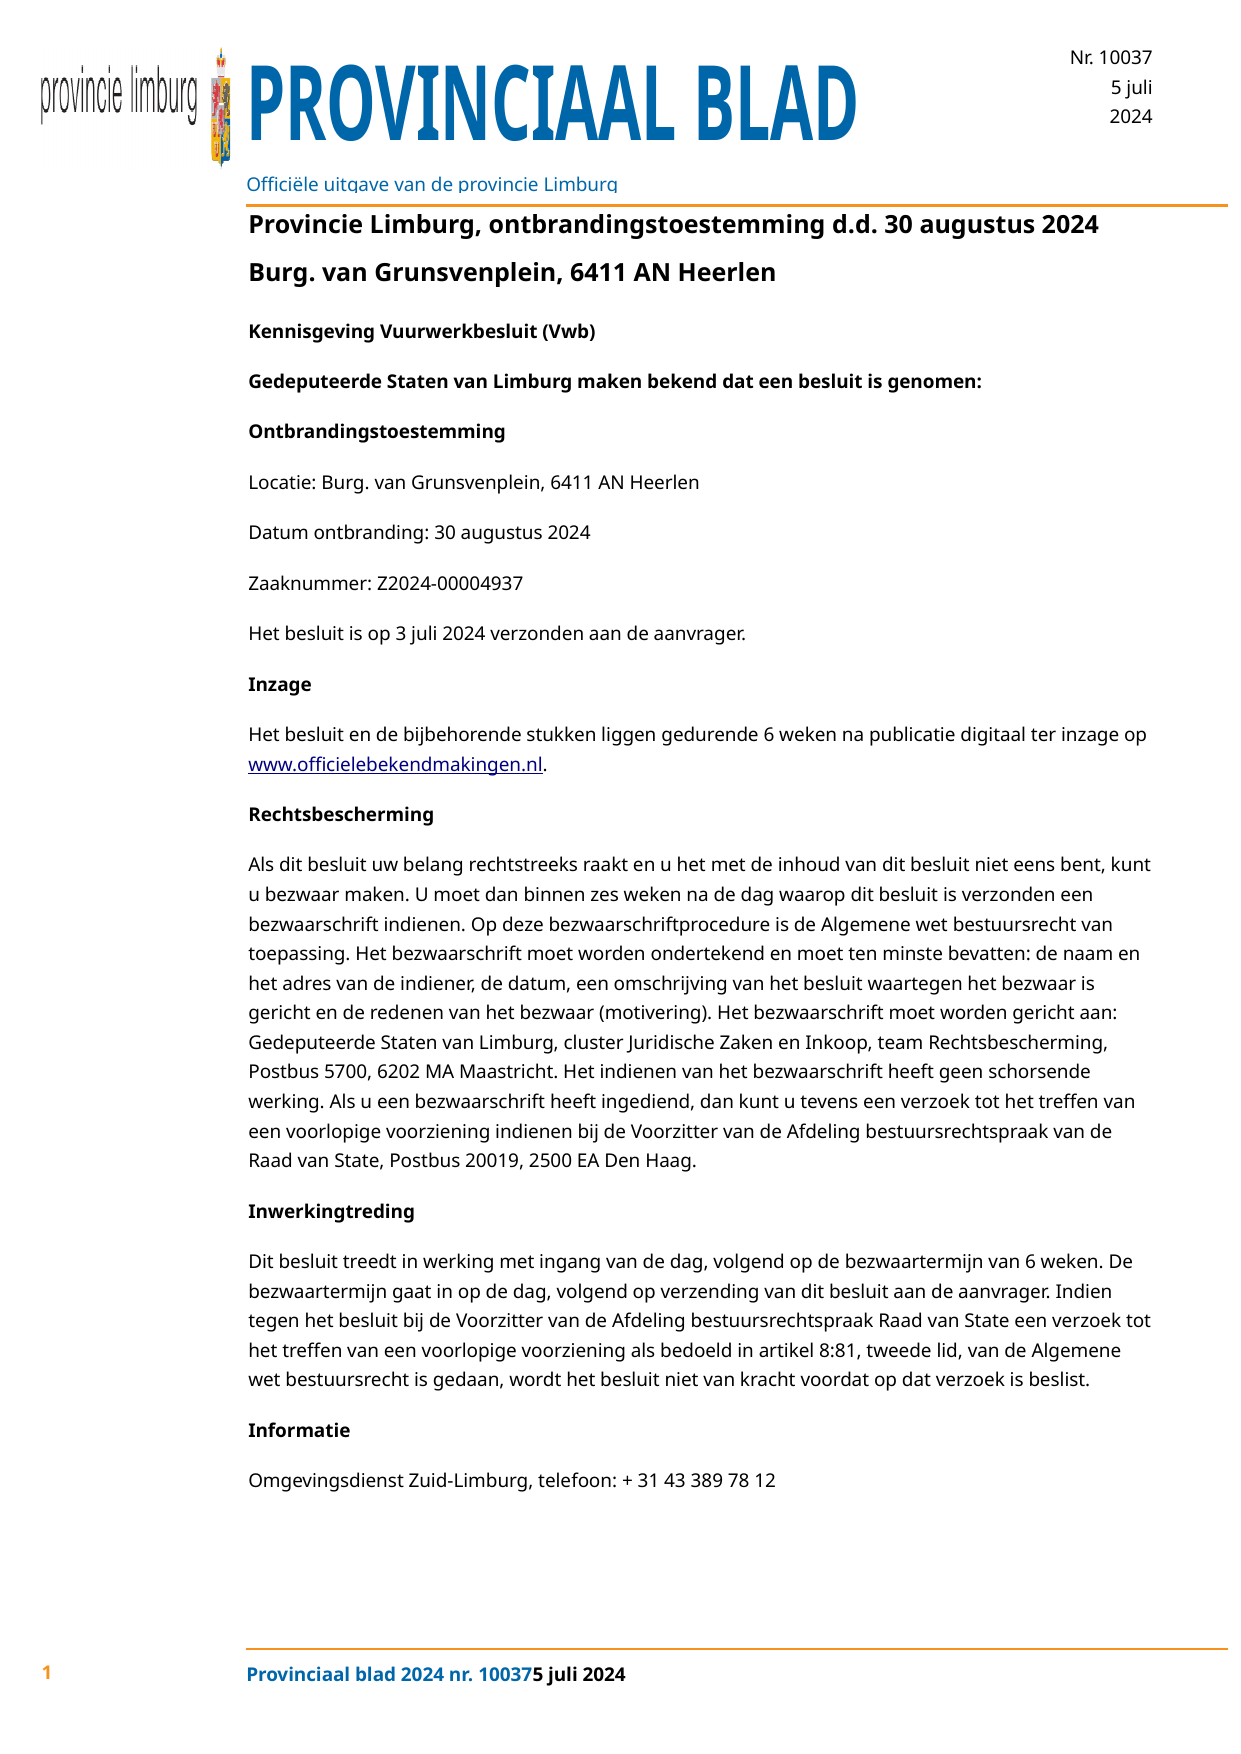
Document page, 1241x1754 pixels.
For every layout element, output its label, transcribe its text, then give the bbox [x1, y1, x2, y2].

text Dit besluit treedt in werking met ingang van de dag, volgend op de bezwaartermijn van 6 weken. De bezwaartermijn gaat in op de dag, volgend op verzending van dit besluit aan de aanvrager. Indien tegen het besluit bij de Voorzitter van de Afdeling bestuursrechtspraak Raad van State een verzoek tot het treffen van een voorlopige voorziening als bedoeld in artikel 8:81, tweede lid, van de Algemene wet bestuursrecht is gedaan, wordt het besluit niet van kracht voordat op dat verzoek is beslist. [248, 1248, 1152, 1392]
text Locatie: Burg. van Grunsvenplein, 6411 AN Heerlen [248, 469, 1152, 495]
text Het besluit en de bijbehorende stukken liggen gedurende 6 weken na publicatie digitaal ter inzage op www.officielebekendmakingen.nl. [248, 721, 1152, 777]
text Ontbrandingstoestemming [248, 419, 1152, 444]
text Datum ontbranding: 30 augustus 2024 [248, 519, 1152, 545]
picture [41, 47, 231, 172]
text Provincie Limburg, ontbrandingstoestemming d.d. 30 augustus 2024 Burg. van Grunsvenplein, 6411 AN Heerlen [248, 207, 1152, 288]
text Zaaknummer: Z2024-00004937 [248, 570, 1152, 596]
text Als dit besluit uw belang rechtstreeks raakt en u het met de inhoud van dit besluit niet eens bent, kunt u bezwaar maken. U moet dan binnen zes weken na de dag waarop dit besluit is verzonden een bezwaarschrift indienen. Op deze bezwaarschriftprocedure is de Algemene wet bestuursrecht van toepassing. Het bezwaarschrift moet worden ondertekend en moet ten minste bevatten: de naam en het adres van de indiener, de datum, een omschrijving van het besluit waartegen het bezwaar is gericht en de redenen van het bezwaar (motivering). Het bezwaarschrift moet worden gericht aan: Gedeputeerde Staten van Limburg, cluster Juridische Zaken en Inkoop, team Rechtsbescherming, Postbus 5700, 6202 MA Maastricht. Het indienen van het bezwaarschrift heeft geen schorsende werking. Als u een bezwaarschrift heeft ingediend, dan kunt u tevens een verzoek tot het treffen van een voorlopige voorziening indienen bij de Voorzitter van de Afdeling bestuursrechtspraak van de Raad van State, Postbus 20019, 2500 EA Den Haag. [248, 852, 1152, 1173]
text Gedeputeerde Staten van Limburg maken bekend dat een besluit is genomen: [248, 368, 1152, 394]
text Omgevingsdienst Zuid-Limburg, telefoon: + 31 43 389 78 12 [248, 1467, 1152, 1493]
text Informatie [248, 1417, 1152, 1443]
text Inzage [248, 671, 1152, 697]
text Inwerkingtreding [248, 1198, 1152, 1224]
text Kennisgeving Vuurwerkbesluit (Vwb) [248, 318, 1152, 344]
text Het besluit is op 3 juli 2024 verzonden aan de aanvrager. [248, 620, 1152, 646]
text Rechtsbescherming [248, 801, 1152, 827]
